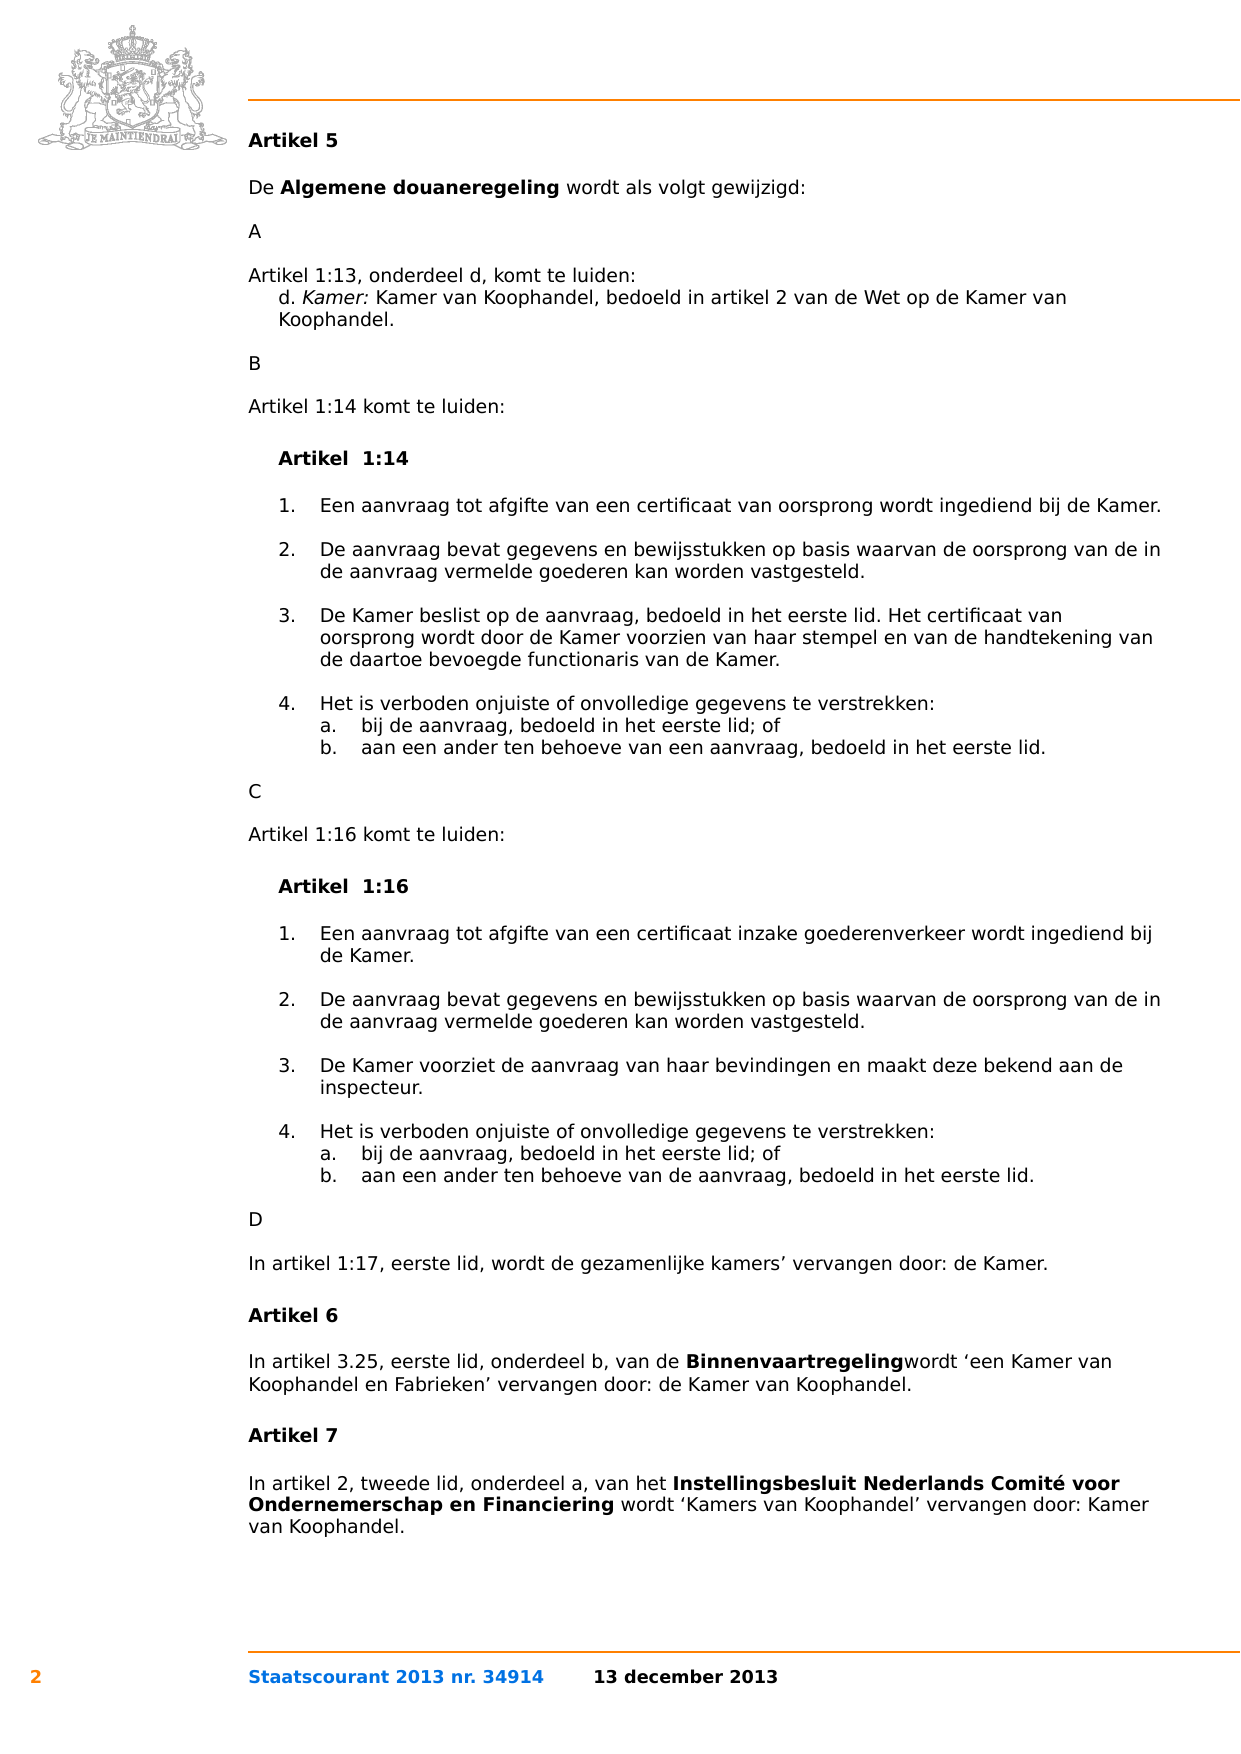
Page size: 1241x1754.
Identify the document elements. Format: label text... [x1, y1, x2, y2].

text 4. Het is verboden onjuiste of onvolledige gegevens te verstrekken: [278, 1121, 1163, 1143]
text 2. De aanvraag bevat gegevens en bewijsstukken op basis waarvan de oorsprong van de in de aanvraag vermelde goederen kan worden vastgesteld. [278, 989, 1163, 1033]
text b. aan een ander ten behoeve van een aanvraag, bedoeld in het eerste lid. [319, 737, 1163, 759]
text D [248, 1209, 1163, 1231]
text De Algemene douaneregeling wordt als volgt gewijzigd: [248, 177, 1163, 199]
text 3. De Kamer beslist op de aanvraag, bedoeld in het eerste lid. Het certificaat van oorsprong wordt door de Kamer voorzien van haar stempel en van de handtekening van de daartoe bevoegde functionaris van de Kamer. [278, 605, 1163, 671]
text In artikel 1:17, eerste lid, wordt de gezamenlijke kamers’ vervangen door: de Kamer. [248, 1252, 1163, 1274]
text a. bij de aanvraag, bedoeld in het eerste lid; of [319, 1143, 1163, 1165]
subtitle Artikel 5 [248, 130, 1163, 152]
text 1. Een aanvraag tot afgifte van een certificaat inzake goederenverkeer wordt ingediend bij de Kamer. [278, 923, 1163, 967]
text 4. Het is verboden onjuiste of onvolledige gegevens te verstrekken: [278, 693, 1163, 715]
text Artikel 1:16 komt te luiden: [248, 824, 1163, 846]
text Artikel 1:13, onderdeel d, komt te luiden: [248, 264, 1163, 287]
text In artikel 2, tweede lid, onderdeel a, van het Instellingsbesluit Nederlands Comité voor Ondernemerschap en Financiering wordt ‘Kamers van Koophandel’ vervangen door: Kamer van Koophandel. [248, 1472, 1163, 1538]
text In artikel 3.25, eerste lid, onderdeel b, van de Binnenvaartregelingwordt ‘een Kamer van Koophandel en Fabrieken’ vervangen door: de Kamer van Koophandel. [248, 1351, 1163, 1395]
text Artikel 1:14 komt te luiden: [248, 396, 1163, 418]
text a. bij de aanvraag, bedoeld in het eerste lid; of [319, 715, 1163, 737]
picture [38, 25, 227, 150]
text d. Kamer: Kamer van Koophandel, bedoeld in artikel 2 van de Wet op de Kamer van Koophandel. [278, 287, 1163, 331]
text C [248, 781, 1163, 802]
text b. aan een ander ten behoeve van de aanvraag, bedoeld in het eerste lid. [319, 1165, 1163, 1187]
text A [248, 221, 1163, 243]
subtitle Artikel 1:14 [278, 448, 1163, 470]
subtitle Artikel 1:16 [278, 876, 1163, 898]
text 3. De Kamer voorziet de aanvraag van haar bevindingen en maakt deze bekend aan de inspecteur. [278, 1055, 1163, 1099]
subtitle Artikel 7 [248, 1425, 1163, 1447]
text 1. Een aanvraag tot afgifte van een certificaat van oorsprong wordt ingediend bij de Kamer. [278, 495, 1163, 517]
text B [248, 352, 1163, 374]
text 2. De aanvraag bevat gegevens en bewijsstukken op basis waarvan de oorsprong van de in de aanvraag vermelde goederen kan worden vastgesteld. [278, 539, 1163, 583]
subtitle Artikel 6 [248, 1304, 1163, 1326]
